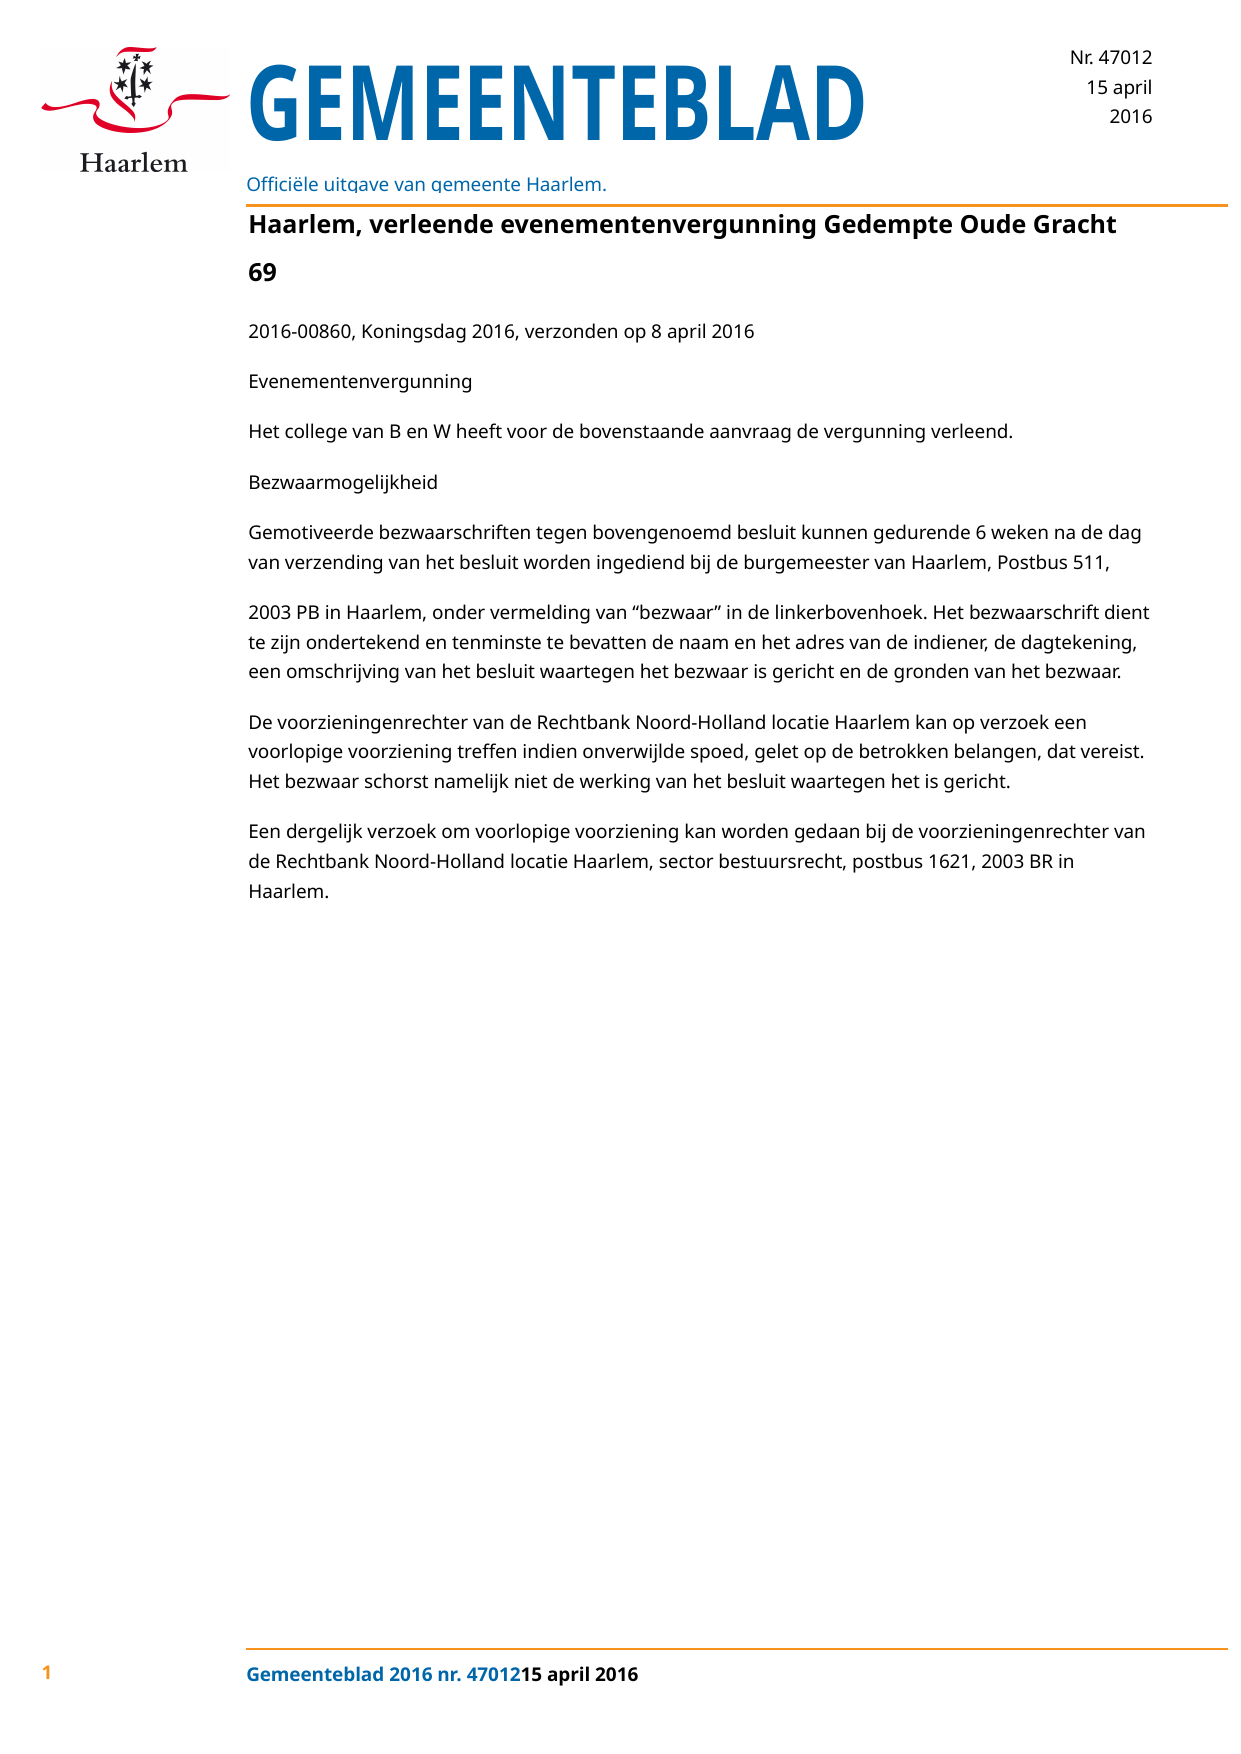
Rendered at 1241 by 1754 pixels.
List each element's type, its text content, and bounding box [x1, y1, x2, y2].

text Haarlem, verleende evenementenvergunning Gedempte Oude Gracht 69 [248, 207, 1152, 288]
picture [41, 47, 231, 172]
text De voorzieningenrechter van de Rechtbank Noord-Holland locatie Haarlem kan op verzoek een voorlopige voorziening treffen indien onverwijlde spoed, gelet op de betrokken belangen, dat vereist. Het bezwaar schorst namelijk niet de werking van het besluit waartegen het is gericht. [248, 709, 1152, 794]
text Bezwaarmogelijkheid [248, 469, 1152, 495]
text Het college van B en W heeft voor de bovenstaande aanvraag de vergunning verleend. [248, 419, 1152, 444]
text Gemotiveerde bezwaarschriften tegen bovengenoemd besluit kunnen gedurende 6 weken na de dag van verzending van het besluit worden ingediend bij de burgemeester van Haarlem, Postbus 511, [248, 519, 1152, 575]
text Evenementenvergunning [248, 368, 1152, 394]
text Een dergelijk verzoek om voorlopige voorziening kan worden gedaan bij de voorzieningenrechter van de Rechtbank Noord-Holland locatie Haarlem, sector bestuursrecht, postbus 1621, 2003 BR in Haarlem. [248, 819, 1152, 904]
text 2016-00860, Koningsdag 2016, verzonden op 8 april 2016 [248, 318, 1152, 344]
text 2003 PB in Haarlem, onder vermelding van “bezwaar” in de linkerbovenhoek. Het bezwaarschrift dient te zijn ondertekend en tenminste te bevatten de naam en het adres van de indiener, de dagtekening, een omschrijving van het besluit waartegen het bezwaar is gericht en de gronden van het bezwaar. [248, 599, 1152, 684]
